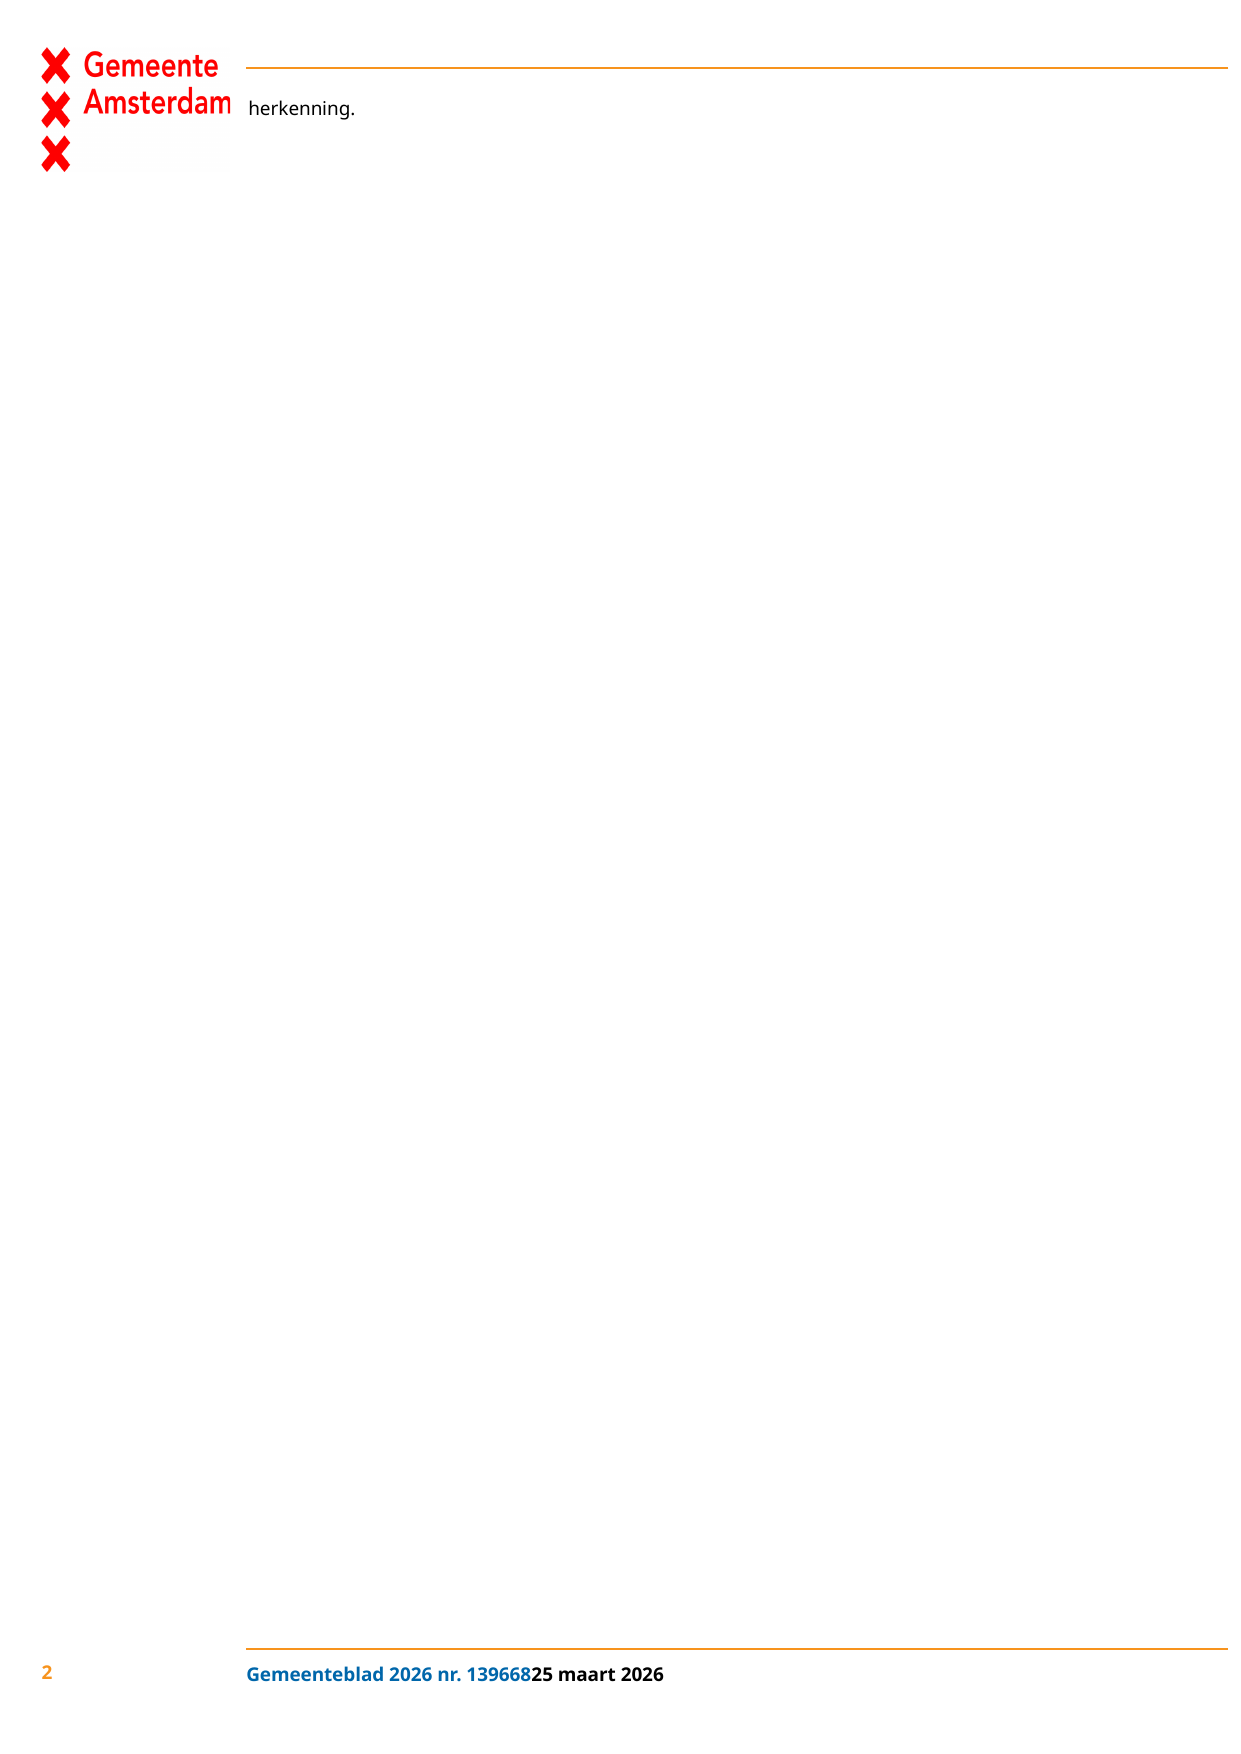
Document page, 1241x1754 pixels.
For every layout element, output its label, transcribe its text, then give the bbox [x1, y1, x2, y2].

text herkenning. [248, 95, 1152, 121]
picture [41, 47, 231, 172]
